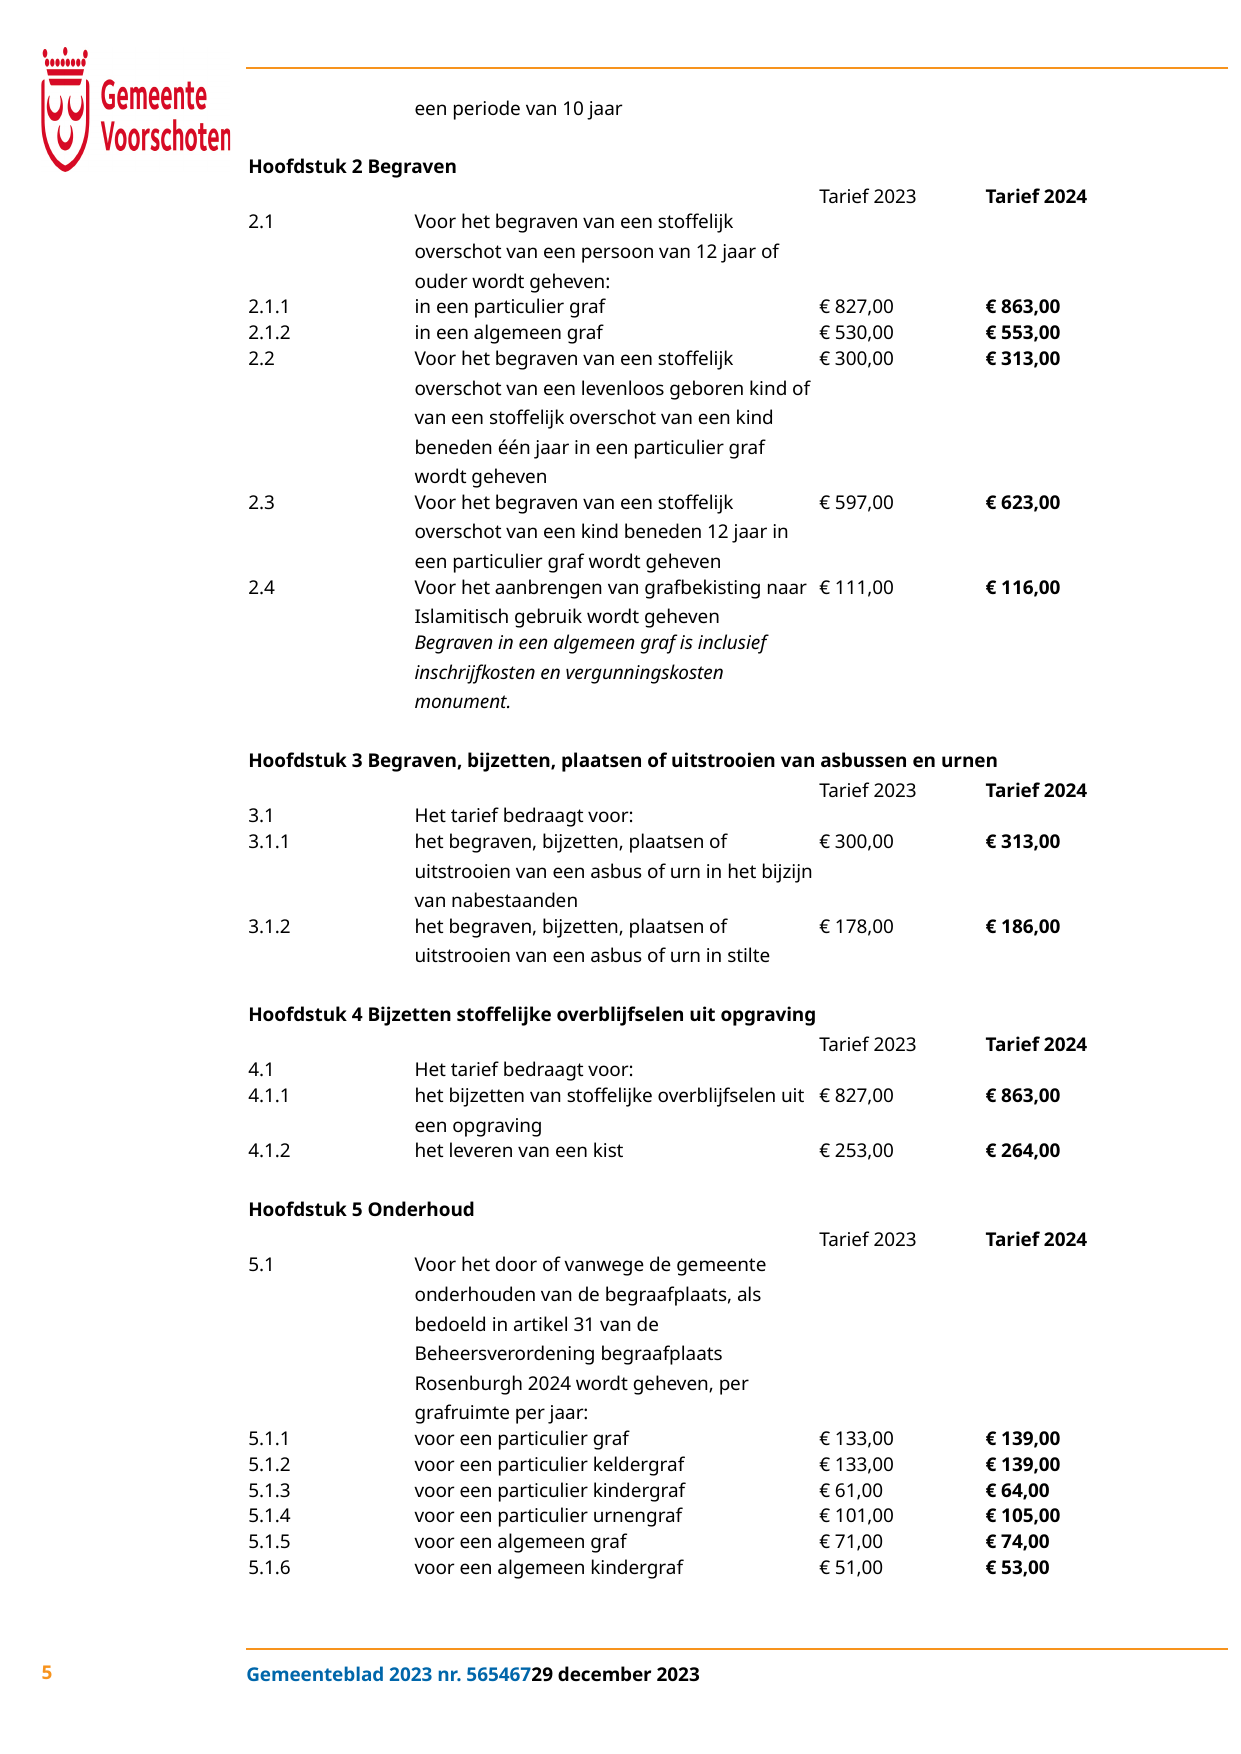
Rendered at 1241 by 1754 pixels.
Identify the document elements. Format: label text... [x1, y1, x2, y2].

table_cell voor een algemeen kindergraf [414, 1554, 819, 1580]
table_cell 5.1.3 [248, 1477, 414, 1502]
table_cell € 139,00 [985, 1425, 1152, 1451]
table_cell 3.1.2 [248, 913, 414, 968]
table_cell 2.2 [248, 345, 414, 489]
table_cell € 101,00 [819, 1503, 985, 1528]
table_cell het begraven, bijzetten, plaatsen of uitstrooien van een asbus of urn in stilte [414, 913, 819, 968]
table_cell € 178,00 [819, 913, 985, 968]
table_cell € 133,00 [819, 1451, 985, 1477]
table_cell [819, 803, 985, 828]
table_cell [985, 1057, 1152, 1082]
table_header [248, 1226, 414, 1252]
table_cell 2.1.2 [248, 319, 414, 345]
table_cell 5.1.5 [248, 1528, 414, 1554]
table_cell [985, 803, 1152, 828]
table_header Tarief 2024 [985, 1031, 1152, 1057]
table_cell 2.4 [248, 574, 414, 629]
table_cell € 64,00 [985, 1477, 1152, 1502]
table_cell € 111,00 [819, 574, 985, 629]
table_cell voor een particulier kindergraf [414, 1477, 819, 1502]
table_cell € 74,00 [985, 1528, 1152, 1554]
table_cell [819, 629, 985, 714]
picture [41, 47, 231, 172]
table_cell [819, 1057, 985, 1082]
table_cell € 71,00 [819, 1528, 985, 1554]
table_cell 3.1 [248, 803, 414, 828]
table_cell het bijzetten van stoffelijke overblijfselen uit een opgraving [414, 1083, 819, 1138]
table_cell € 623,00 [985, 489, 1152, 574]
table_cell voor een particulier urnengraf [414, 1503, 819, 1528]
table_cell € 597,00 [819, 489, 985, 574]
table_cell 5.1.6 [248, 1554, 414, 1580]
table_cell € 116,00 [985, 574, 1152, 629]
table_cell [819, 209, 985, 294]
text Hoofdstuk 3 Begraven, bijzetten, plaatsen of uitstrooien van asbussen en urnen [248, 747, 1152, 773]
table_cell [985, 95, 1152, 121]
table_cell 4.1 [248, 1057, 414, 1082]
table_cell € 530,00 [819, 319, 985, 345]
table_cell voor een algemeen graf [414, 1528, 819, 1554]
table_header [414, 1226, 819, 1252]
table_cell € 827,00 [819, 294, 985, 319]
table_cell € 186,00 [985, 913, 1152, 968]
table_cell [985, 629, 1152, 714]
table_cell Voor het aanbrengen van grafbekisting naar Islamitisch gebruik wordt geheven [414, 574, 819, 629]
table_cell € 313,00 [985, 828, 1152, 913]
table_cell [985, 1252, 1152, 1425]
table_cell [819, 95, 985, 121]
table_cell het begraven, bijzetten, plaatsen of uitstrooien van een asbus of urn in het bijzijn van nabestaanden [414, 828, 819, 913]
table_cell [248, 95, 414, 121]
table_header [248, 183, 414, 209]
table_cell € 51,00 [819, 1554, 985, 1580]
table_cell een periode van 10 jaar [414, 95, 819, 121]
table_header [414, 183, 819, 209]
table_cell 2.3 [248, 489, 414, 574]
table_cell 5.1.4 [248, 1503, 414, 1528]
table_cell € 133,00 [819, 1425, 985, 1451]
table_cell € 61,00 [819, 1477, 985, 1502]
table_header Tarief 2023 [819, 1226, 985, 1252]
table_header Tarief 2024 [985, 183, 1152, 209]
table_cell € 313,00 [985, 345, 1152, 489]
table_cell [248, 629, 414, 714]
table_header Tarief 2024 [985, 777, 1152, 802]
table_header [414, 777, 819, 802]
table_cell € 264,00 [985, 1138, 1152, 1163]
table_cell Het tarief bedraagt voor: [414, 803, 819, 828]
table_cell 5.1 [248, 1252, 414, 1425]
table_cell € 139,00 [985, 1451, 1152, 1477]
table_cell Voor het begraven van een stoffelijk overschot van een persoon van 12 jaar of ouder wordt geheven: [414, 209, 819, 294]
table_header Tarief 2023 [819, 1031, 985, 1057]
table_cell € 553,00 [985, 319, 1152, 345]
table_cell € 863,00 [985, 1083, 1152, 1138]
table_header [248, 1031, 414, 1057]
table_cell in een algemeen graf [414, 319, 819, 345]
table_cell voor een particulier graf [414, 1425, 819, 1451]
text Hoofdstuk 5 Onderhoud [248, 1196, 1152, 1222]
table_header Tarief 2023 [819, 777, 985, 802]
table_cell Voor het begraven van een stoffelijk overschot van een kind beneden 12 jaar in een particulier graf wordt geheven [414, 489, 819, 574]
table_cell € 863,00 [985, 294, 1152, 319]
table_cell 4.1.1 [248, 1083, 414, 1138]
table_cell 2.1 [248, 209, 414, 294]
table_cell Voor het door of vanwege de gemeente onderhouden van de begraafplaats, als bedoeld in artikel 31 van de Beheersverordening begraafplaats Rosenburgh 2024 wordt geheven, per grafruimte per jaar: [414, 1252, 819, 1425]
table_header [414, 1031, 819, 1057]
text Hoofdstuk 2 Begraven [248, 153, 1152, 179]
table_cell voor een particulier keldergraf [414, 1451, 819, 1477]
table_header Tarief 2023 [819, 183, 985, 209]
table_cell 5.1.1 [248, 1425, 414, 1451]
table_header Tarief 2024 [985, 1226, 1152, 1252]
table_cell € 827,00 [819, 1083, 985, 1138]
table_cell het leveren van een kist [414, 1138, 819, 1163]
table_cell Voor het begraven van een stoffelijk overschot van een levenloos geboren kind of van een stoffelijk overschot van een kind beneden één jaar in een particulier graf wordt geheven [414, 345, 819, 489]
table_cell 2.1.1 [248, 294, 414, 319]
table_cell 3.1.1 [248, 828, 414, 913]
table_cell Begraven in een algemeen graf is inclusief inschrijfkosten en vergunningskosten monument. [414, 629, 819, 714]
table_cell Het tarief bedraagt voor: [414, 1057, 819, 1082]
table_cell 4.1.2 [248, 1138, 414, 1163]
table_cell € 53,00 [985, 1554, 1152, 1580]
table_cell in een particulier graf [414, 294, 819, 319]
table_cell € 300,00 [819, 828, 985, 913]
table_header [248, 777, 414, 802]
table_cell € 253,00 [819, 1138, 985, 1163]
table_cell 5.1.2 [248, 1451, 414, 1477]
table_cell € 105,00 [985, 1503, 1152, 1528]
table_cell [985, 209, 1152, 294]
text Hoofdstuk 4 Bijzetten stoffelijke overblijfselen uit opgraving [248, 1001, 1152, 1027]
table_cell [819, 1252, 985, 1425]
table_cell € 300,00 [819, 345, 985, 489]
